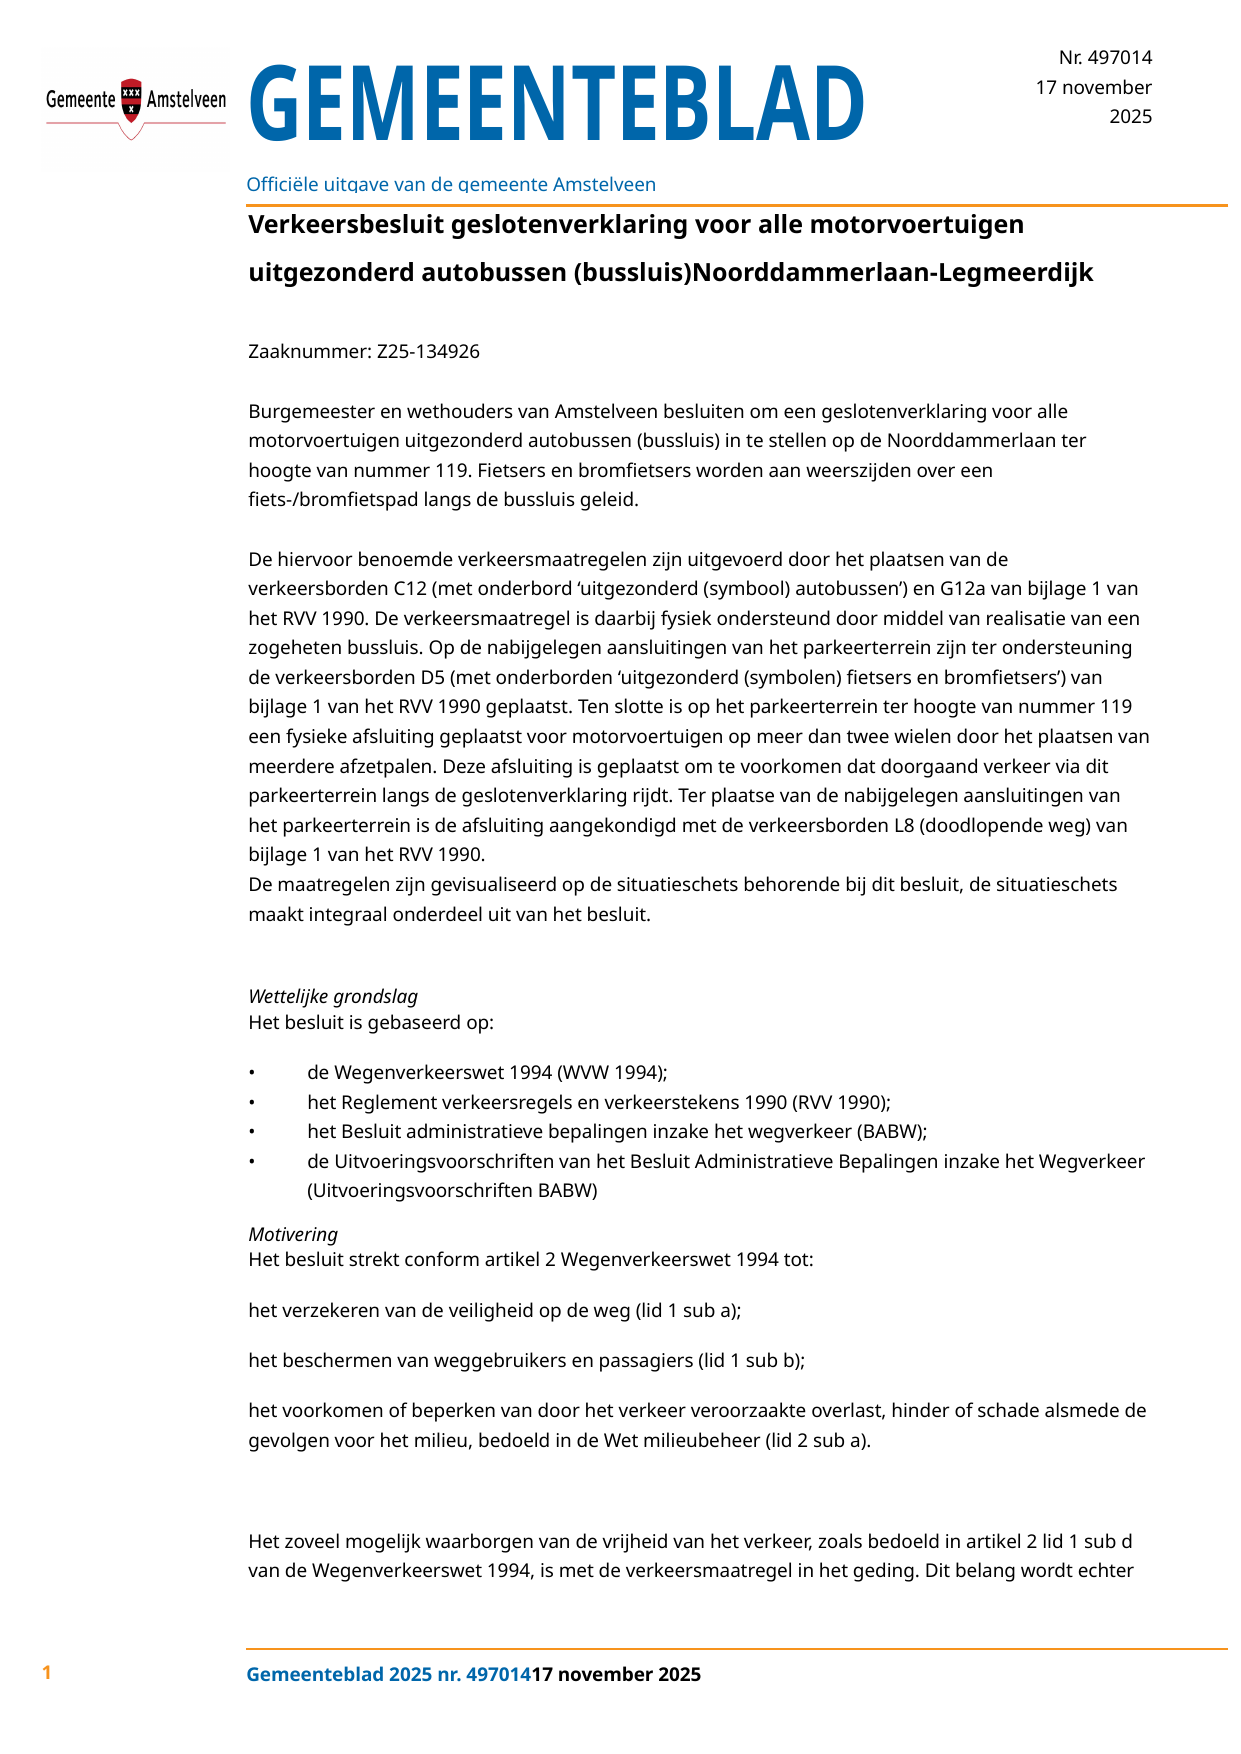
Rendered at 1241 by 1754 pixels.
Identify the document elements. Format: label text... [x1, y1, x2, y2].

list het Reglement verkeersregels en verkeerstekens 1990 (RVV 1990); [248, 1089, 1152, 1114]
text Het zoveel mogelijk waarborgen van de vrijheid van het verkeer, zoals bedoeld in artikel 2 lid 1 sub d van de Wegenverkeerswet 1994, is met de verkeersmaatregel in het geding. Dit belang wordt echter [248, 1528, 1152, 1583]
picture [41, 47, 231, 172]
text Wettelijke grondslag [248, 983, 1152, 1009]
text het voorkomen of beperken van door het verkeer veroorzaakte overlast, hinder of schade alsmede de gevolgen voor het milieu, bedoeld in de Wet milieubeheer (lid 2 sub a). [248, 1398, 1152, 1453]
text Het besluit is gebaseerd op: [248, 1009, 1152, 1034]
text het verzekeren van de veiligheid op de weg (lid 1 sub a); [248, 1297, 1152, 1323]
list de Uitvoeringsvoorschriften van het Besluit Administratieve Bepalingen inzake het Wegverkeer (Uitvoeringsvoorschriften BABW) [248, 1148, 1152, 1203]
text Motivering [248, 1221, 1152, 1246]
list het Besluit administratieve bepalingen inzake het wegverkeer (BABW); [248, 1118, 1152, 1144]
text Verkeersbesluit geslotenverklaring voor alle motorvoertuigen uitgezonderd autobussen (bussluis)Noorddammerlaan-Legmeerdijk [248, 207, 1152, 288]
text Zaaknummer: Z25-134926 [248, 339, 1152, 364]
list de Wegenverkeerswet 1994 (WVW 1994); [248, 1059, 1152, 1085]
text Burgemeester en wethouders van Amstelveen besluiten om een geslotenverklaring voor alle motorvoertuigen uitgezonderd autobussen (bussluis) in te stellen op de Noorddammerlaan ter hoogte van nummer 119. Fietsers en bromfietsers worden aan weerszijden over een fiets-/bromfietspad langs de bussluis geleid. [248, 398, 1152, 512]
text De hiervoor benoemde verkeersmaatregelen zijn uitgevoerd door het plaatsen van de verkeersborden C12 (met onderbord ‘uitgezonderd (symbool) autobussen’) en G12a van bijlage 1 van het RVV 1990. De verkeersmaatregel is daarbij fysiek ondersteund door middel van realisatie van een zogeheten bussluis. Op de nabijgelegen aansluitingen van het parkeerterrein zijn ter ondersteuning de verkeersborden D5 (met onderborden ‘uitgezonderd (symbolen) fietsers en bromfietsers’) van bijlage 1 van het RVV 1990 geplaatst. Ten slotte is op het parkeerterrein ter hoogte van nummer 119 een fysieke afsluiting geplaatst voor motorvoertuigen op meer dan twee wielen door het plaatsen van meerdere afzetpalen. Deze afsluiting is geplaatst om te voorkomen dat doorgaand verkeer via dit parkeerterrein langs de geslotenverklaring rijdt. Ter plaatse van de nabijgelegen aansluitingen van het parkeerterrein is de afsluiting aangekondigd met de verkeersborden L8 (doodlopende weg) van bijlage 1 van het RVV 1990. [248, 546, 1152, 867]
text het beschermen van weggebruikers en passagiers (lid 1 sub b); [248, 1347, 1152, 1373]
text De maatregelen zijn gevisualiseerd op de situatieschets behorende bij dit besluit, de situatieschets maakt integraal onderdeel uit van het besluit. [248, 871, 1152, 926]
text Het besluit strekt conform artikel 2 Wegenverkeerswet 1994 tot: [248, 1246, 1152, 1272]
